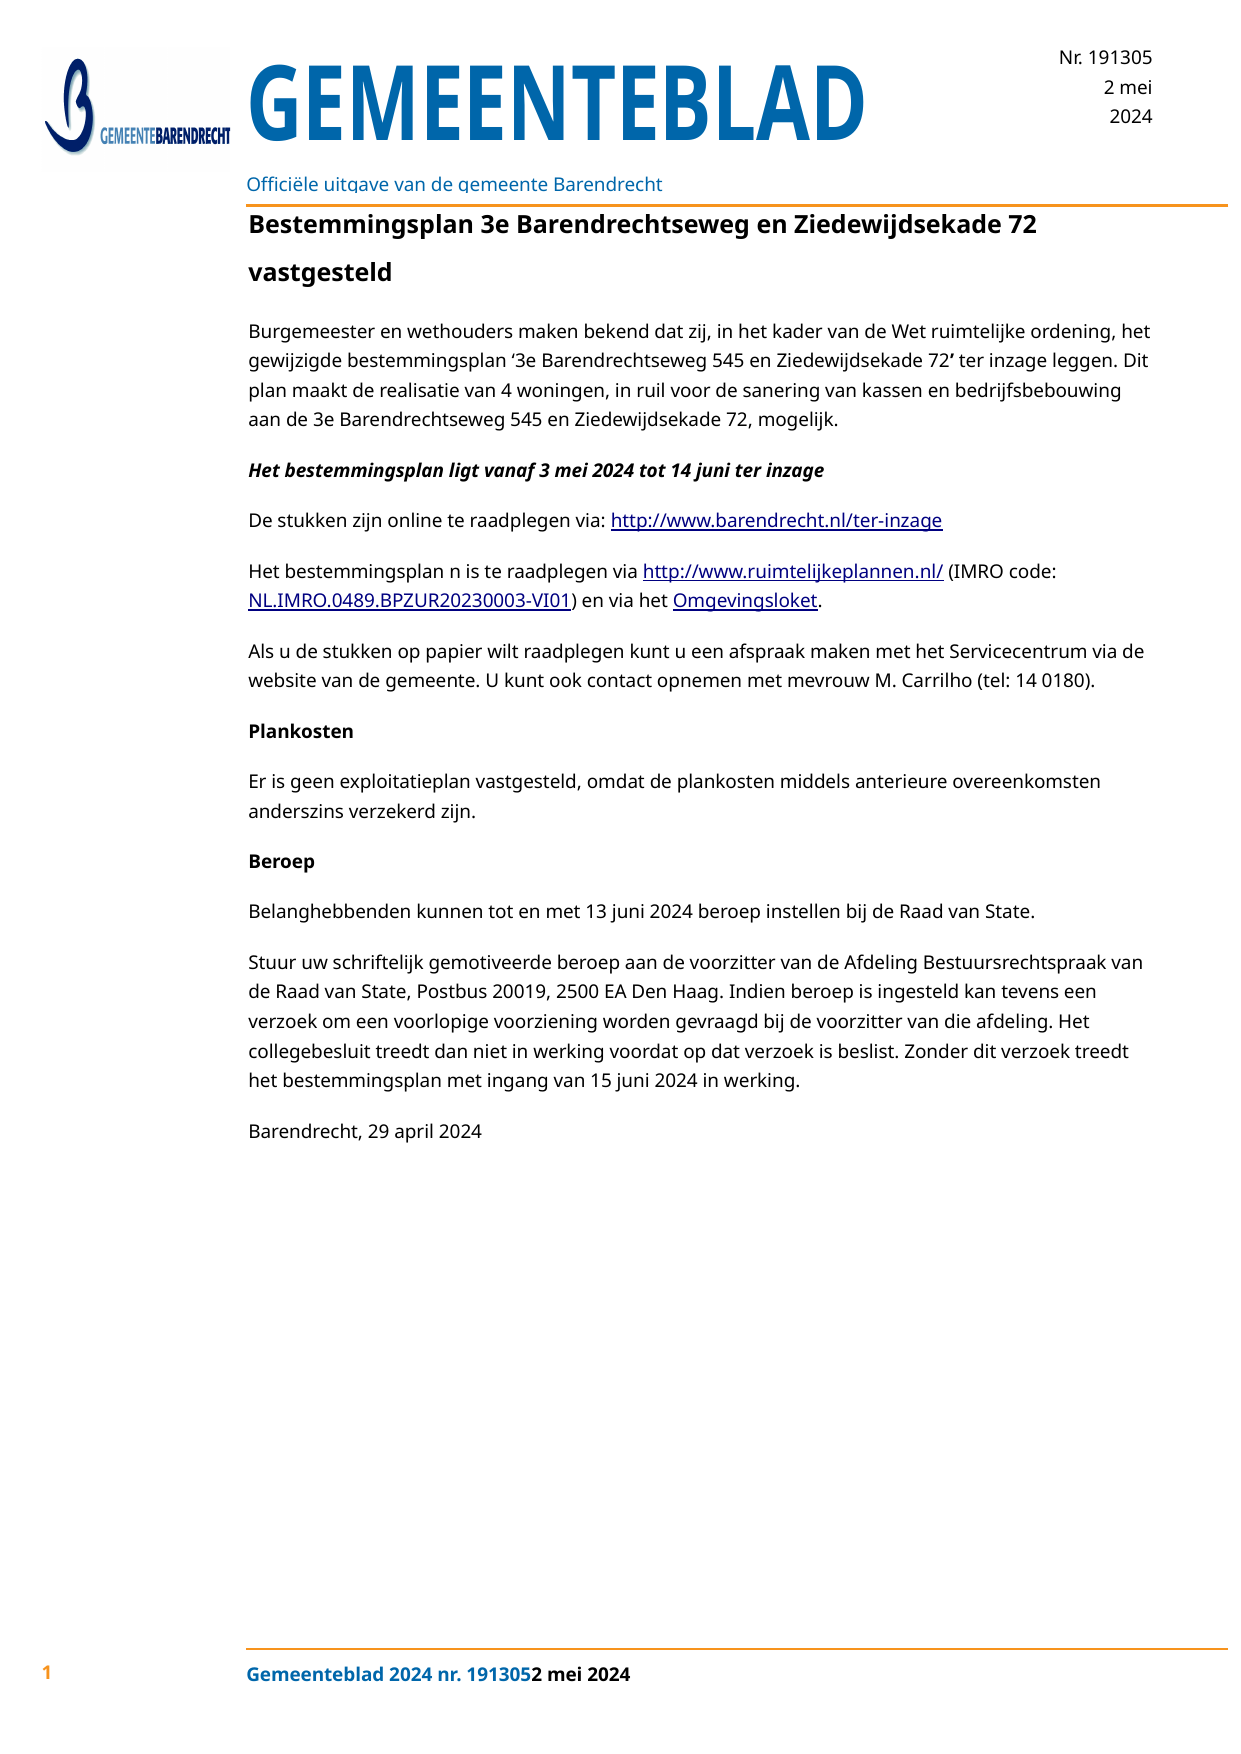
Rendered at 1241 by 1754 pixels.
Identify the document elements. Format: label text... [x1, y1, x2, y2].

text Als u de stukken op papier wilt raadplegen kunt u een afspraak maken met het Servicecentrum via de website van de gemeente. U kunt ook contact opnemen met mevrouw M. Carrilho (tel: 14 0180). [248, 638, 1152, 693]
text Er is geen exploitatieplan vastgesteld, omdat de plankosten middels anterieure overeenkomsten anderszins verzekerd zijn. [248, 768, 1152, 824]
text Bestemmingsplan 3e Barendrechtseweg en Ziedewijdsekade 72 vastgesteld [248, 207, 1152, 288]
text Barendrecht, 29 april 2024 [248, 1118, 1152, 1144]
text Het bestemmingsplan n is te raadplegen via http://www.ruimtelijkeplannen.nl/ (IMRO code: NL.IMRO.0489.BPZUR20230003-VI01) en via het Omgevingsloket. [248, 558, 1152, 613]
text Het bestemmingsplan ligt vanaf 3 mei 2024 tot 14 juni ter inzage [248, 457, 1152, 483]
text Stuur uw schriftelijk gemotiveerde beroep aan de voorzitter van de Afdeling Bestuursrechtspraak van de Raad van State, Postbus 20019, 2500 EA Den Haag. Indien beroep is ingesteld kan tevens een verzoek om een voorlopige voorziening worden gevraagd bij de voorzitter van die afdeling. Het collegebesluit treedt dan niet in werking voordat op dat verzoek is beslist. Zonder dit verzoek treedt het bestemmingsplan met ingang van 15 juni 2024 in werking. [248, 949, 1152, 1093]
picture [41, 47, 231, 172]
text Plankosten [248, 718, 1152, 744]
text Burgemeester en wethouders maken bekend dat zij, in het kader van de Wet ruimtelijke ordening, het gewijzigde bestemmingsplan ‘3e Barendrechtseweg 545 en Ziedewijdsekade 72’ ter inzage leggen. Dit plan maakt de realisatie van 4 woningen, in ruil voor de sanering van kassen en bedrijfsbebouwing aan de 3e Barendrechtseweg 545 en Ziedewijdsekade 72, mogelijk. [248, 318, 1152, 432]
text Belanghebbenden kunnen tot en met 13 juni 2024 beroep instellen bij de Raad van State. [248, 899, 1152, 924]
text De stukken zijn online te raadplegen via: http://www.barendrecht.nl/ter-inzage [248, 507, 1152, 533]
text Beroep [248, 848, 1152, 874]
